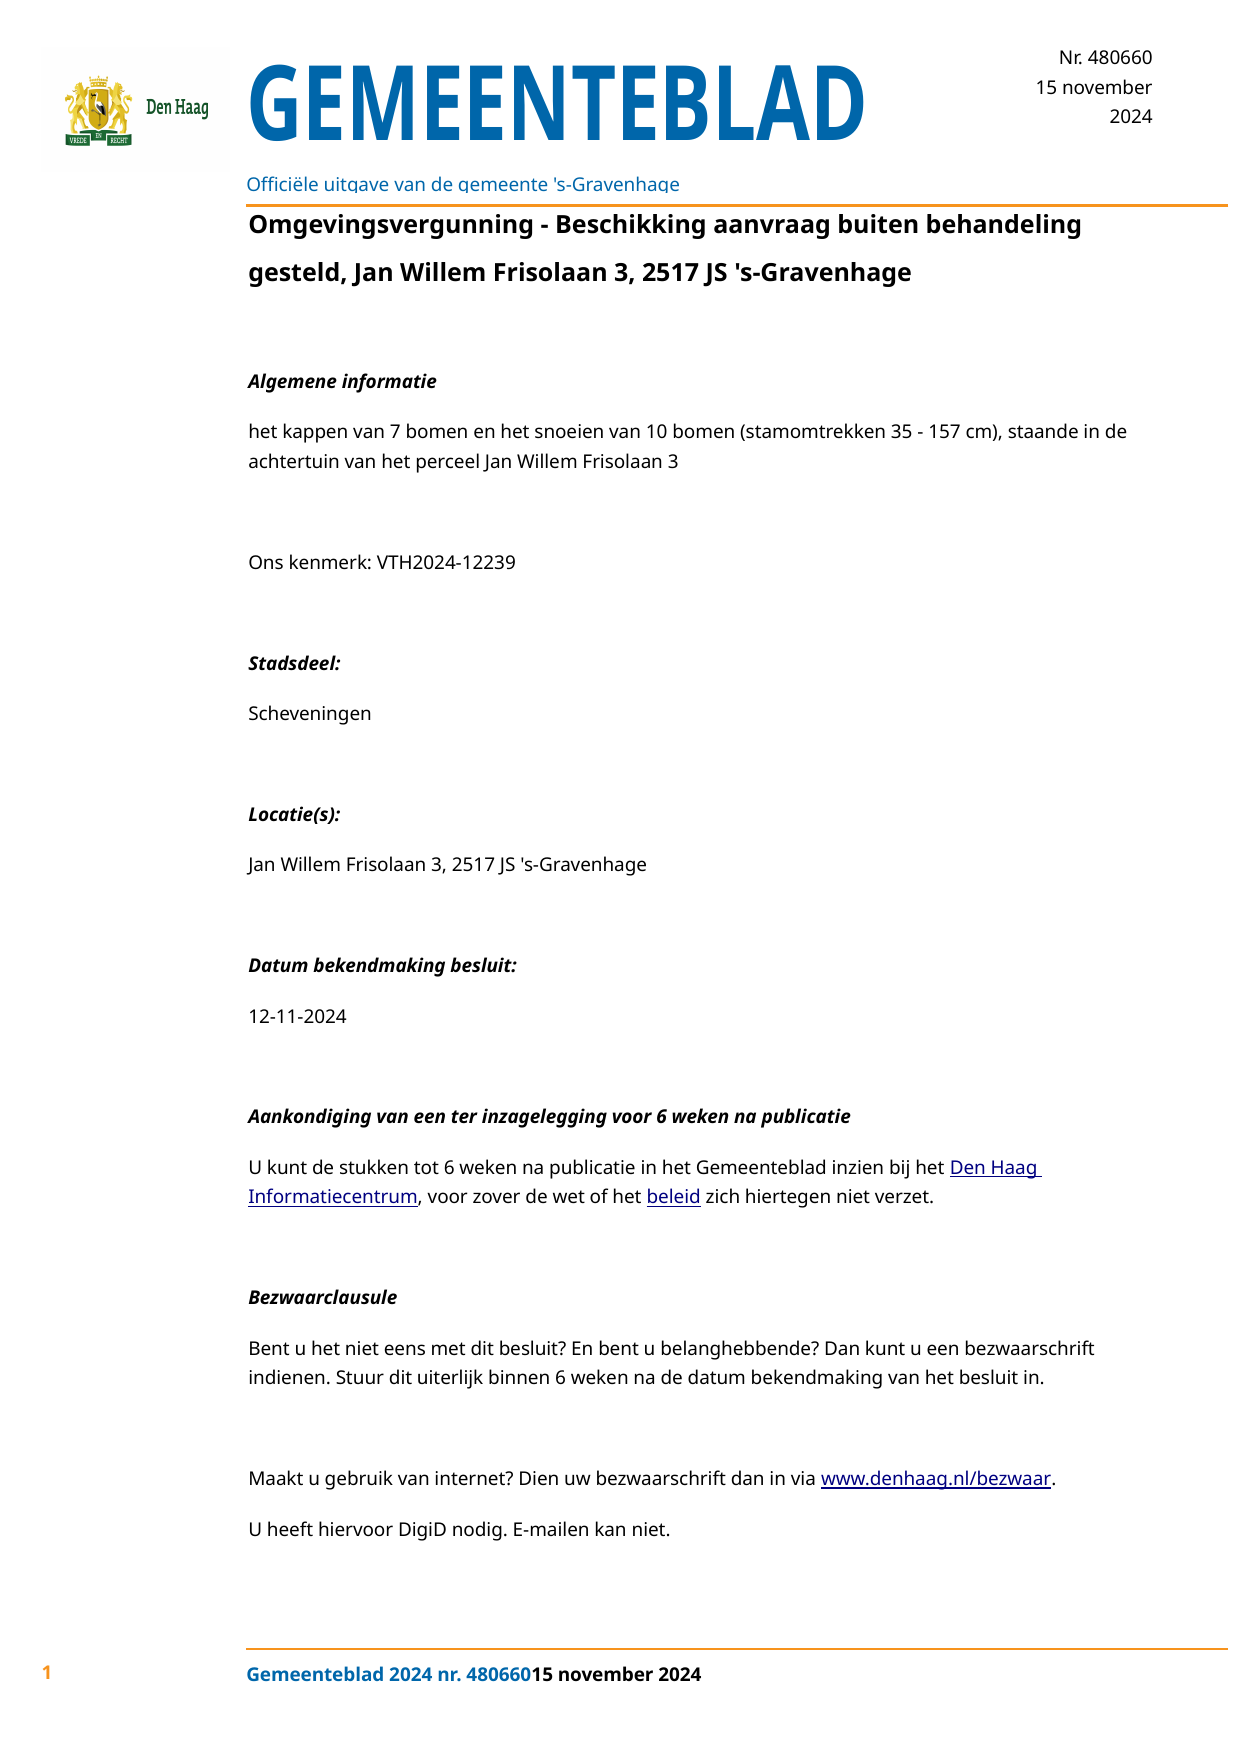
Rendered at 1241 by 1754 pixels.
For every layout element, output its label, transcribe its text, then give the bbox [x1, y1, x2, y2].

text Omgevingsvergunning - Beschikking aanvraag buiten behandeling gesteld, Jan Willem Frisolaan 3, 2517 JS 's-Gravenhage [248, 207, 1152, 288]
text Algemene informatie [248, 368, 1152, 394]
text Bent u het niet eens met dit besluit? En bent u belanghebbende? Dan kunt u een bezwaarschrift indienen. Stuur dit uiterlijk binnen 6 weken na de datum bekendmaking van het besluit in. [248, 1335, 1152, 1390]
text Maakt u gebruik van internet? Dien uw bezwaarschrift dan in via www.denhaag.nl/bezwaar. [248, 1465, 1152, 1491]
text Scheveningen [248, 700, 1152, 726]
text het kappen van 7 bomen en het snoeien van 10 bomen (stamomtrekken 35 - 157 cm), staande in de achtertuin van het perceel Jan Willem Frisolaan 3 [248, 419, 1152, 474]
text Aankondiging van een ter inzagelegging voor 6 weken na publicatie [248, 1104, 1152, 1129]
text U kunt de stukken tot 6 weken na publicatie in het Gemeenteblad inzien bij het Den Haag Informatiecentrum, voor zover de wet of het beleid zich hiertegen niet verzet. [248, 1154, 1152, 1209]
text Datum bekendmaking besluit: [248, 952, 1152, 978]
text Locatie(s): [248, 801, 1152, 827]
text U heeft hiervoor DigiD nodig. E-mailen kan niet. [248, 1516, 1152, 1542]
text 12-11-2024 [248, 1003, 1152, 1029]
text Bezwaarclausule [248, 1284, 1152, 1310]
picture [41, 47, 231, 172]
text Stadsdeel: [248, 650, 1152, 676]
text Jan Willem Frisolaan 3, 2517 JS 's-Gravenhage [248, 852, 1152, 877]
text Ons kenmerk: VTH2024-12239 [248, 549, 1152, 575]
